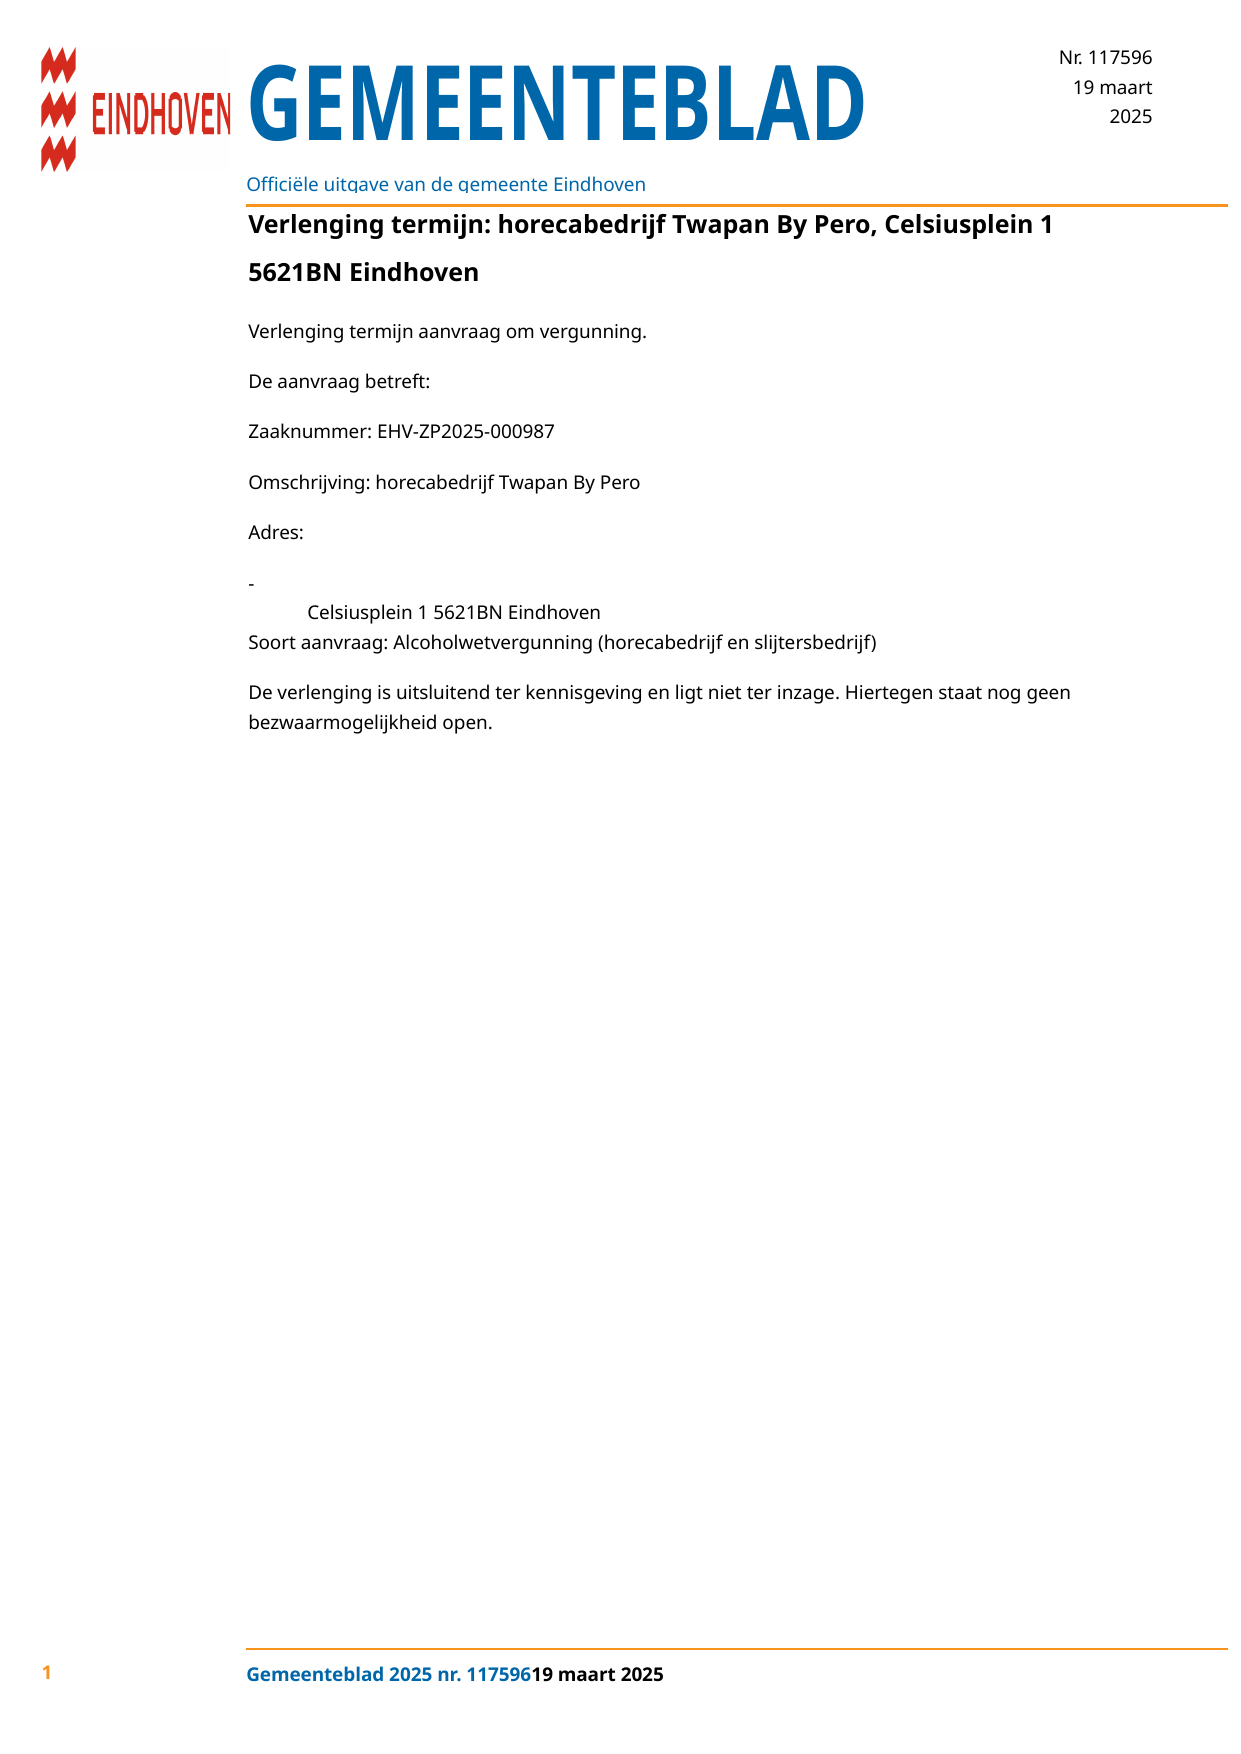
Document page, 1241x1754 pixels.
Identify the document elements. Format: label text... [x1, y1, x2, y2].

text De verlenging is uitsluitend ter kennisgeving en ligt niet ter inzage. Hiertegen staat nog geen bezwaarmogelijkheid open. [248, 679, 1152, 735]
text Verlenging termijn: horecabedrijf Twapan By Pero, Celsiusplein 1 5621BN Eindhoven [248, 207, 1152, 288]
text Soort aanvraag: Alcoholwetvergunning (horecabedrijf en slijtersbedrijf) [248, 629, 1152, 655]
text Verlenging termijn aanvraag om vergunning. [248, 318, 1152, 344]
text Zaaknummer: EHV-ZP2025-000987 [248, 419, 1152, 444]
text Adres: [248, 519, 1152, 545]
list Celsiusplein 1 5621BN Eindhoven [248, 599, 1152, 625]
picture [41, 47, 231, 172]
text Omschrijving: horecabedrijf Twapan By Pero [248, 469, 1152, 495]
text De aanvraag betreft: [248, 368, 1152, 394]
